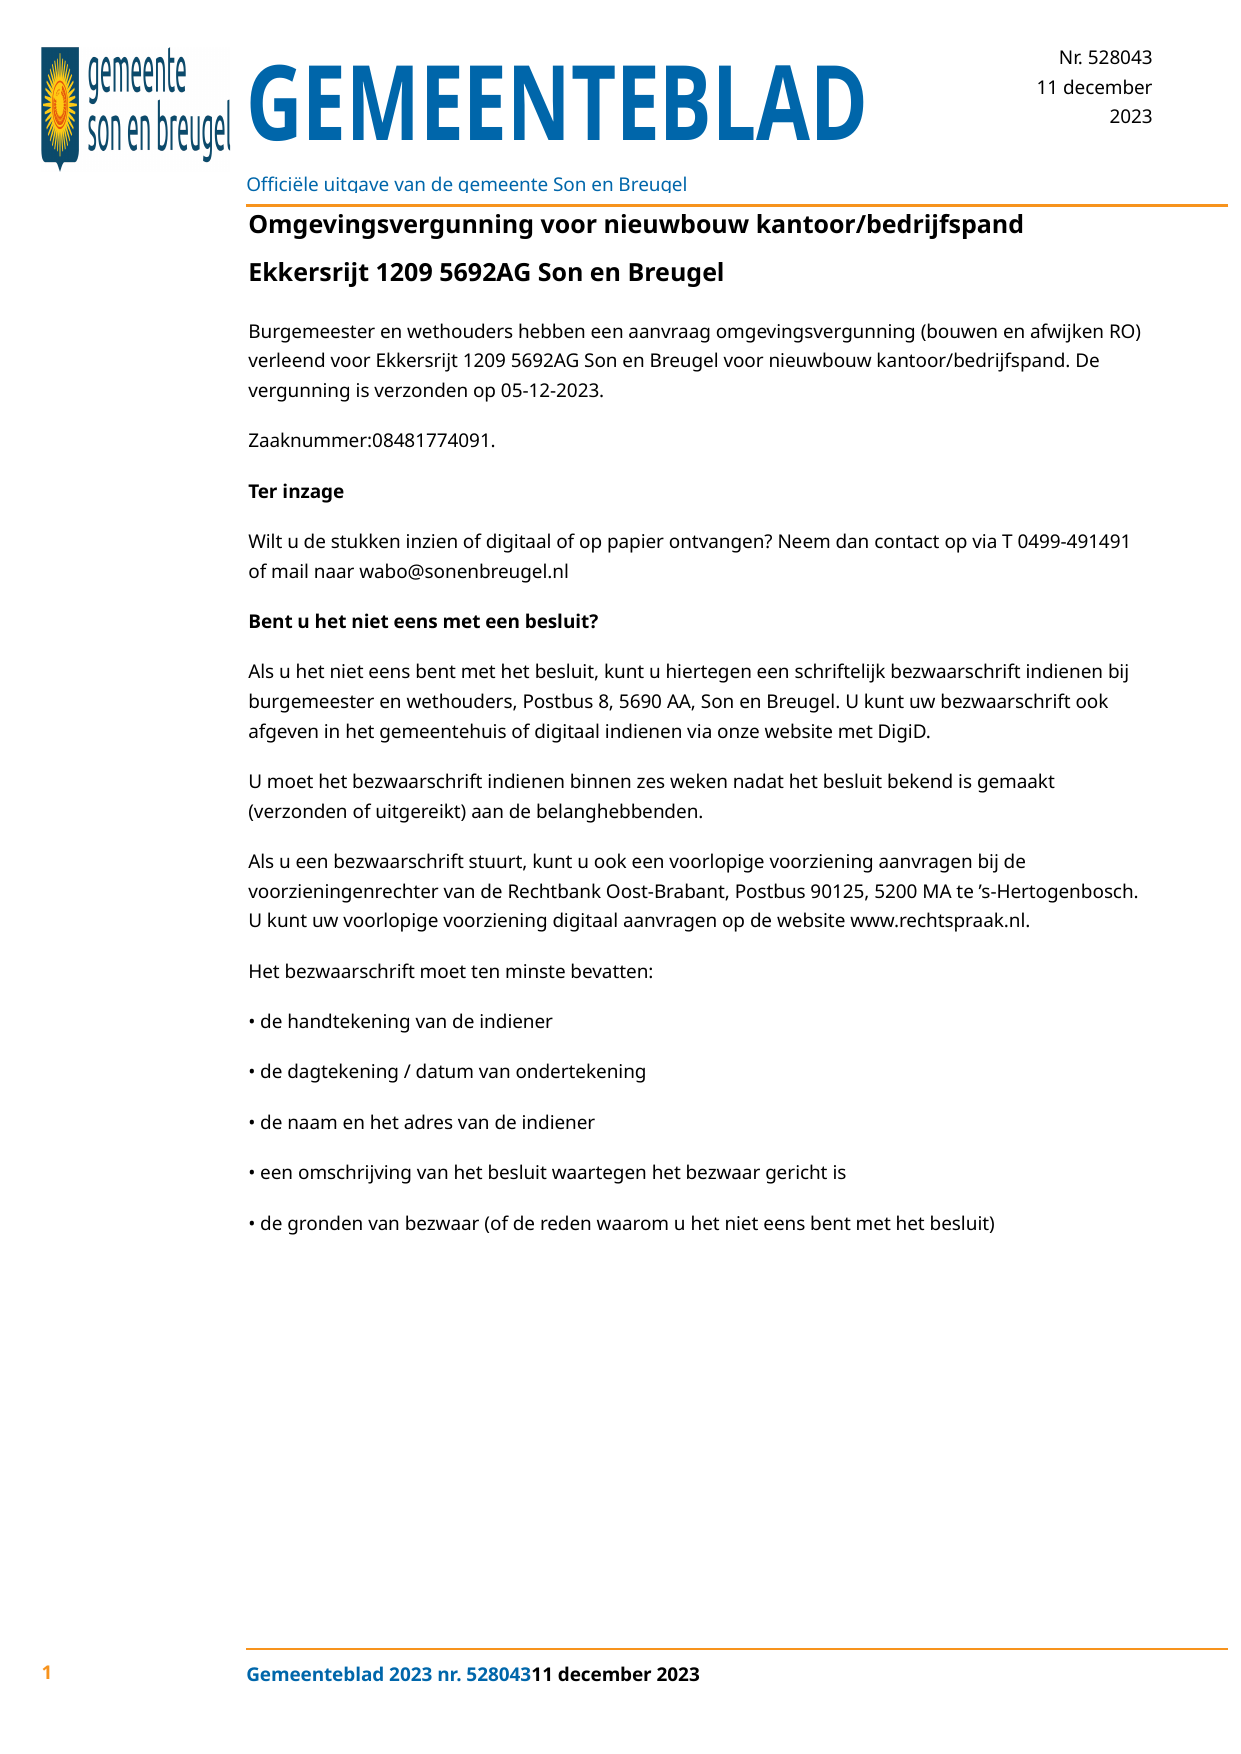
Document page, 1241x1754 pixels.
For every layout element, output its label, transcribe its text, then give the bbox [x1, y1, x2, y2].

text Zaaknummer:08481774091. [248, 427, 1152, 453]
text Als u het niet eens bent met het besluit, kunt u hiertegen een schriftelijk bezwaarschrift indienen bij burgemeester en wethouders, Postbus 8, 5690 AA, Son en Breugel. U kunt uw bezwaarschrift ook afgeven in het gemeentehuis of digitaal indienen via onze website met DigiD. [248, 659, 1152, 744]
text Bent u het niet eens met een besluit? [248, 608, 1152, 634]
text • de handtekening van de indiener [248, 1008, 1152, 1034]
text • een omschrijving van het besluit waartegen het bezwaar gericht is [248, 1159, 1152, 1185]
text Het bezwaarschrift moet ten minste bevatten: [248, 958, 1152, 984]
text Wilt u de stukken inzien of digitaal of op papier ontvangen? Neem dan contact op via T 0499-491491 of mail naar wabo@sonenbreugel.nl [248, 528, 1152, 584]
text • de naam en het adres van de indiener [248, 1109, 1152, 1135]
text Ter inzage [248, 478, 1152, 504]
text • de gronden van bezwaar (of de reden waarom u het niet eens bent met het besluit) [248, 1210, 1152, 1236]
text Burgemeester en wethouders hebben een aanvraag omgevingsvergunning (bouwen en afwijken RO) verleend voor Ekkersrijt 1209 5692AG Son en Breugel voor nieuwbouw kantoor/bedrijfspand. De vergunning is verzonden op 05-12-2023. [248, 318, 1152, 403]
picture [41, 47, 231, 172]
text U moet het bezwaarschrift indienen binnen zes weken nadat het besluit bekend is gemaakt (verzonden of uitgereikt) aan de belanghebbenden. [248, 768, 1152, 824]
text • de dagtekening / datum van ondertekening [248, 1059, 1152, 1084]
text Omgevingsvergunning voor nieuwbouw kantoor/bedrijfspand Ekkersrijt 1209 5692AG Son en Breugel [248, 207, 1152, 288]
text Als u een bezwaarschrift stuurt, kunt u ook een voorlopige voorziening aanvragen bij de voorzieningenrechter van de Rechtbank Oost-Brabant, Postbus 90125, 5200 MA te ’s-Hertogenbosch. U kunt uw voorlopige voorziening digitaal aanvragen op de website www.rechtspraak.nl. [248, 848, 1152, 933]
